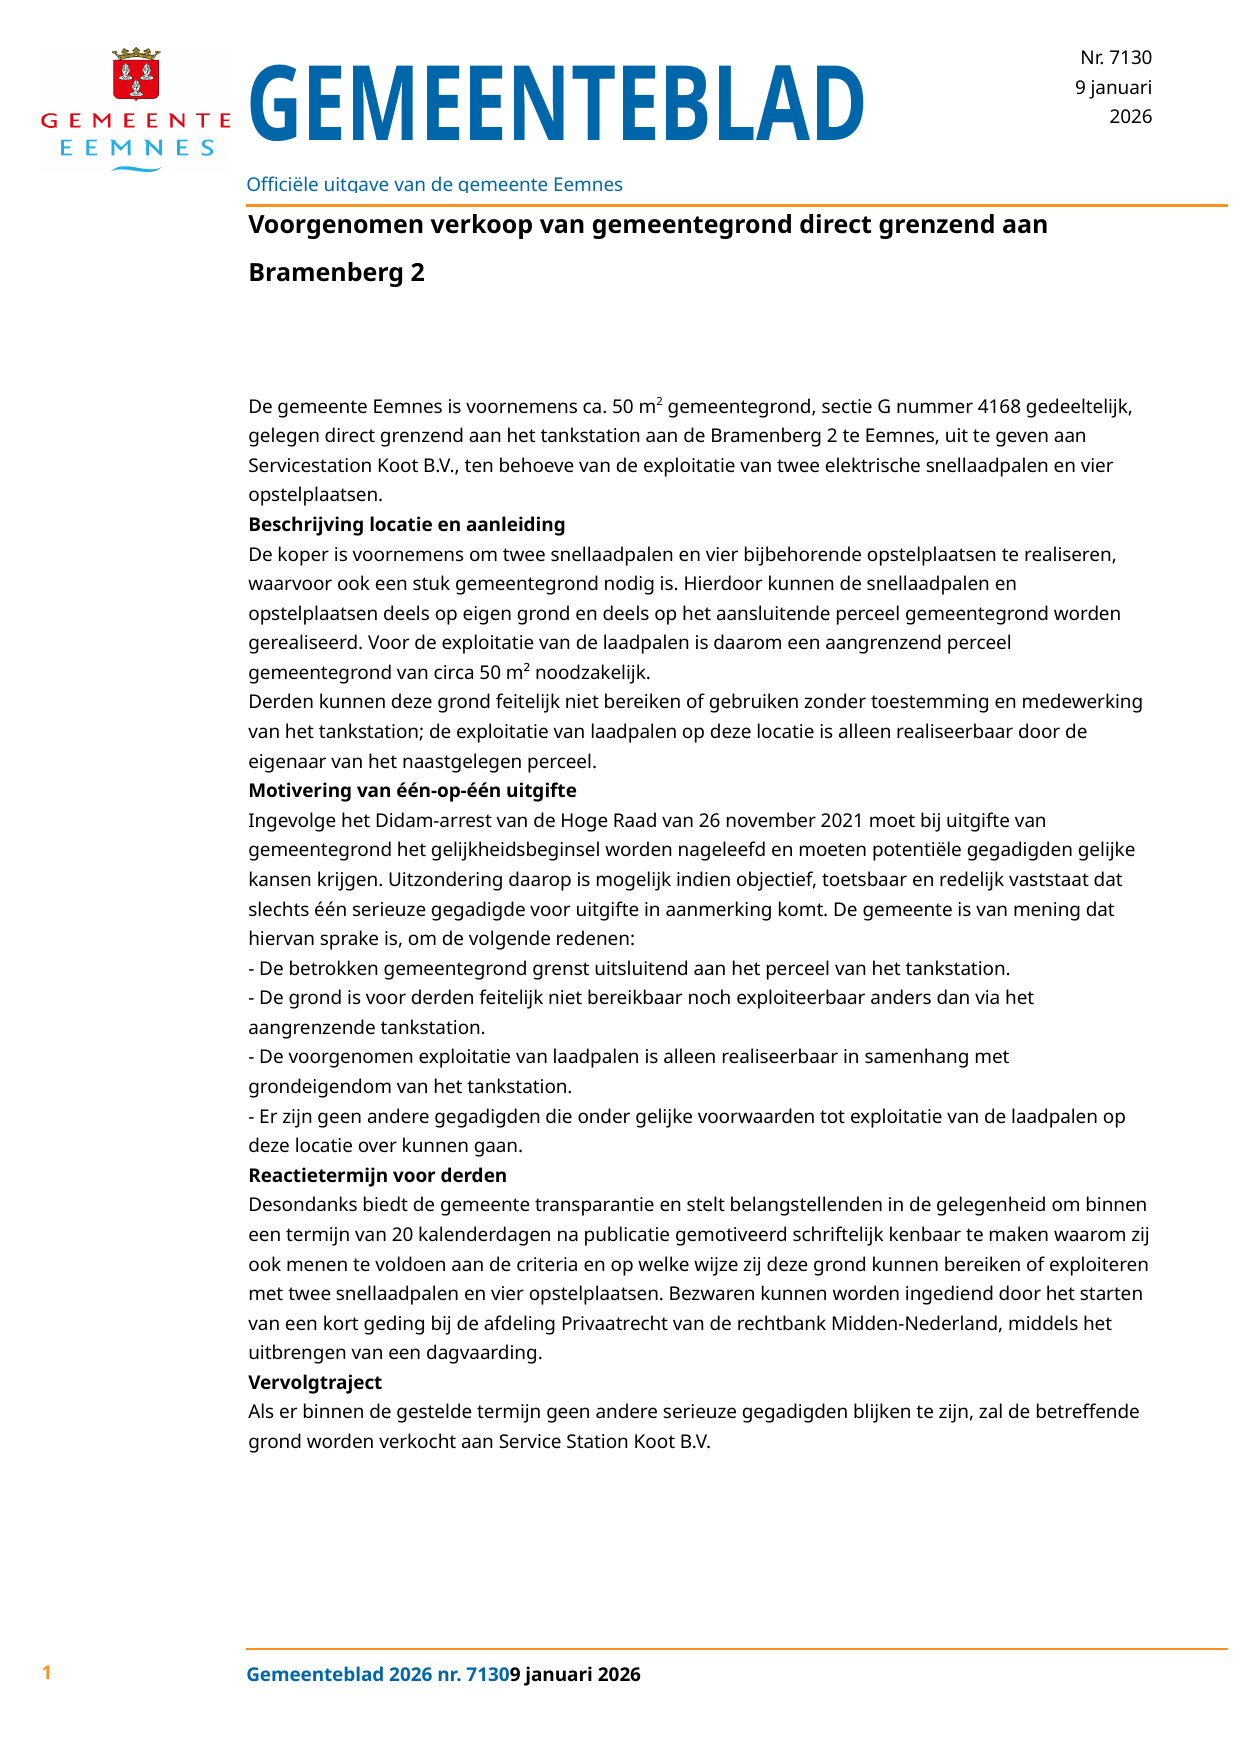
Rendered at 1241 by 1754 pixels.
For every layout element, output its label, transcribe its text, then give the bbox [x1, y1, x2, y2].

text - De voorgenomen exploitatie van laadpalen is alleen realiseerbaar in samenhang met grondeigendom van het tankstation. [248, 1044, 1152, 1099]
text - De grond is voor derden feitelijk niet bereikbaar noch exploiteerbaar anders dan via het aangrenzende tankstation. [248, 984, 1152, 1040]
text - De betrokken gemeentegrond grenst uitsluitend aan het perceel van het tankstation. [248, 955, 1152, 981]
text De gemeente Eemnes is voornemens ca. 50 m2 gemeentegrond, sectie G nummer 4168 gedeeltelijk, gelegen direct grenzend aan het tankstation aan de Bramenberg 2 te Eemnes, uit te geven aan Servicestation Koot B.V., ten behoeve van de exploitatie van twee elektrische snellaadpalen en vier opstelplaatsen. [248, 393, 1152, 507]
text Ingevolge het Didam-arrest van de Hoge Raad van 26 november 2021 moet bij uitgifte van gemeentegrond het gelijkheidsbeginsel worden nageleefd en moeten potentiële gegadigden gelijke kansen krijgen. Uitzondering daarop is mogelijk indien objectief, toetsbaar en redelijk vaststaat dat slechts één serieuze gegadigde voor uitgifte in aanmerking komt. De gemeente is van mening dat hiervan sprake is, om de volgende redenen: [248, 807, 1152, 951]
text - Er zijn geen andere gegadigden die onder gelijke voorwaarden tot exploitatie van de laadpalen op deze locatie over kunnen gaan. [248, 1103, 1152, 1158]
text Derden kunnen deze grond feitelijk niet bereiken of gebruiken zonder toestemming en medewerking van het tankstation; de exploitatie van laadpalen op deze locatie is alleen realiseerbaar door de eigenaar van het naastgelegen perceel. [248, 689, 1152, 774]
text De koper is voornemens om twee snellaadpalen en vier bijbehorende opstelplaatsen te realiseren, waarvoor ook een stuk gemeentegrond nodig is. Hierdoor kunnen de snellaadpalen en opstelplaatsen deels op eigen grond en deels op het aansluitende perceel gemeentegrond worden gerealiseerd. Voor de exploitatie van de laadpalen is daarom een aangrenzend perceel gemeentegrond van circa 50 m² noodzakelijk. [248, 541, 1152, 685]
text Voorgenomen verkoop van gemeentegrond direct grenzend aan Bramenberg 2 [248, 207, 1152, 288]
text Beschrijving locatie en aanleiding [248, 511, 1152, 537]
text Motivering van één-op-één uitgifte [248, 777, 1152, 803]
text Reactietermijn voor derden [248, 1162, 1152, 1188]
text Vervolgtraject [248, 1369, 1152, 1395]
text Als er binnen de gestelde termijn geen andere serieuze gegadigden blijken te zijn, zal de betreffende grond worden verkocht aan Service Station Koot B.V. [248, 1399, 1152, 1454]
picture [41, 47, 231, 172]
text Desondanks biedt de gemeente transparantie en stelt belangstellenden in de gelegenheid om binnen een termijn van 20 kalenderdagen na publicatie gemotiveerd schriftelijk kenbaar te maken waarom zij ook menen te voldoen aan de criteria en op welke wijze zij deze grond kunnen bereiken of exploiteren met twee snellaadpalen en vier opstelplaatsen. Bezwaren kunnen worden ingediend door het starten van een kort geding bij de afdeling Privaatrecht van de rechtbank Midden-Nederland, middels het uitbrengen van een dagvaarding. [248, 1192, 1152, 1365]
